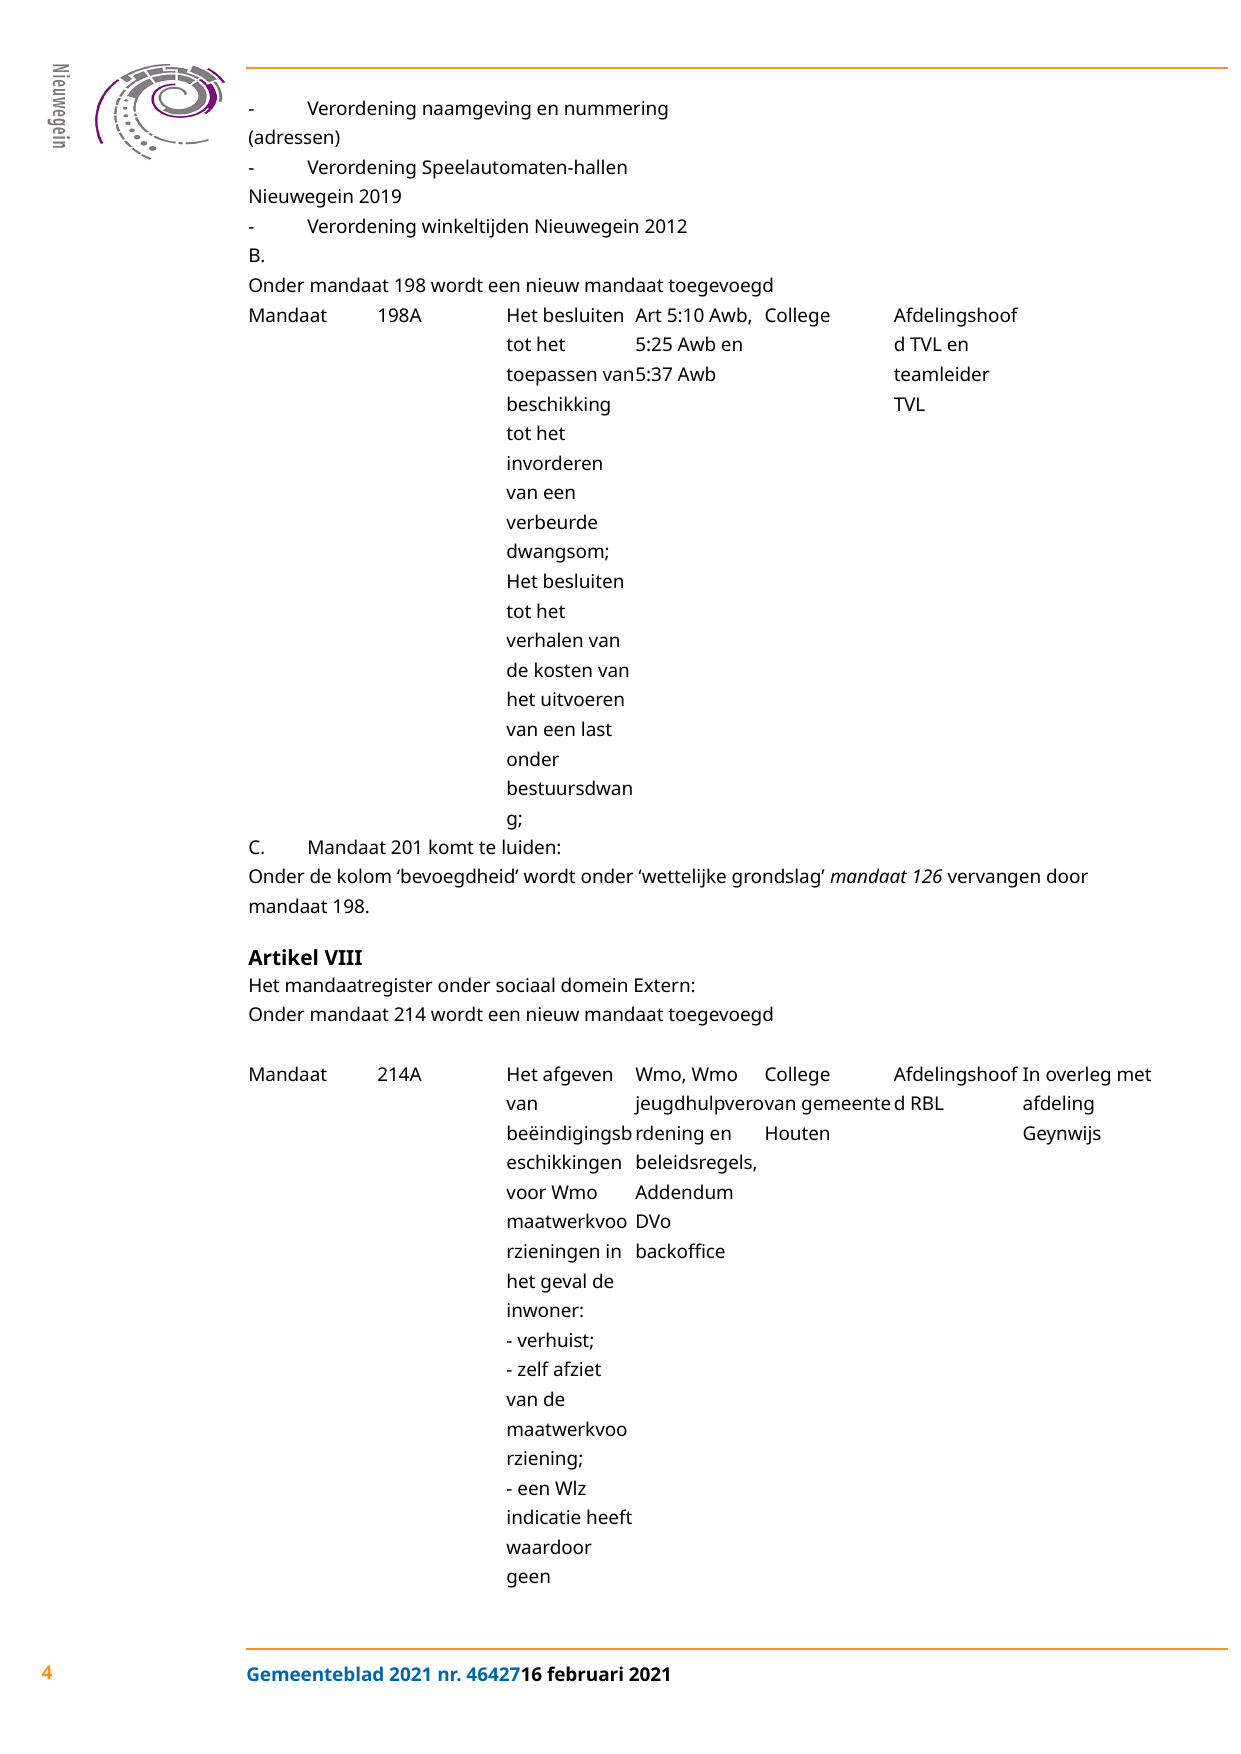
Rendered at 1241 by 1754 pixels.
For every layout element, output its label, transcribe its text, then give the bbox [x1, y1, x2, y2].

text Onder mandaat 214 wordt een nieuw mandaat toegevoegd [248, 1001, 1152, 1027]
table_header Afdelingshoofd TVL en teamleider TVL [894, 302, 1022, 831]
list Verordening winkeltijden Nieuwegein 2012 [248, 213, 1152, 239]
table_header College [764, 302, 893, 831]
table_header [1023, 302, 1152, 831]
table_header Mandaat [248, 1061, 377, 1589]
text Onder de kolom ‘bevoegdheid’ wordt onder ‘wettelijke grondslag’ mandaat 126 vervangen door mandaat 198. [248, 863, 1152, 919]
table_header Art 5:10 Awb, 5:25 Awb en 5:37 Awb [635, 302, 764, 831]
list Mandaat 201 komt te luiden: [248, 834, 1152, 859]
text (adressen) [248, 124, 1152, 150]
table_header Afdelingshoofd RBL [894, 1061, 1022, 1589]
table_header Wmo, Wmo jeugdhulpverordening en beleidsregels, Addendum DVo backoffice [635, 1061, 764, 1589]
text Het mandaatregister onder sociaal domein Extern: [248, 972, 1152, 998]
text Artikel VIII [248, 943, 1152, 972]
text Onder mandaat 198 wordt een nieuw mandaat toegevoegd [248, 272, 1152, 298]
table_header 214A [377, 1061, 506, 1589]
table_header Het besluiten tot het toepassen van beschikking tot het invorderen van een verbeurde dwangsom; Het besluiten tot het verhalen van de kosten van het uitvoeren van een last onder bestuursdwang; [506, 302, 635, 831]
table_header Het afgeven van beëindigingsbeschikkingen voor Wmo maatwerkvoorzieningen in het geval de inwoner: - verhuist; - zelf afziet van de maatwerkvoorziening; - een Wlz indicatie heeft waardoor geen [506, 1061, 635, 1589]
table_header In overleg met afdeling Geynwijs [1023, 1061, 1152, 1589]
table_header 198A [377, 302, 506, 831]
text Nieuwegein 2019 [248, 183, 1152, 209]
list Verordening naamgeving en nummering [248, 95, 1152, 121]
picture [41, 47, 231, 172]
list Verordening Speelautomaten-hallen [248, 154, 1152, 180]
table_header Mandaat [248, 302, 377, 831]
table_header College van gemeente Houten [764, 1061, 893, 1589]
